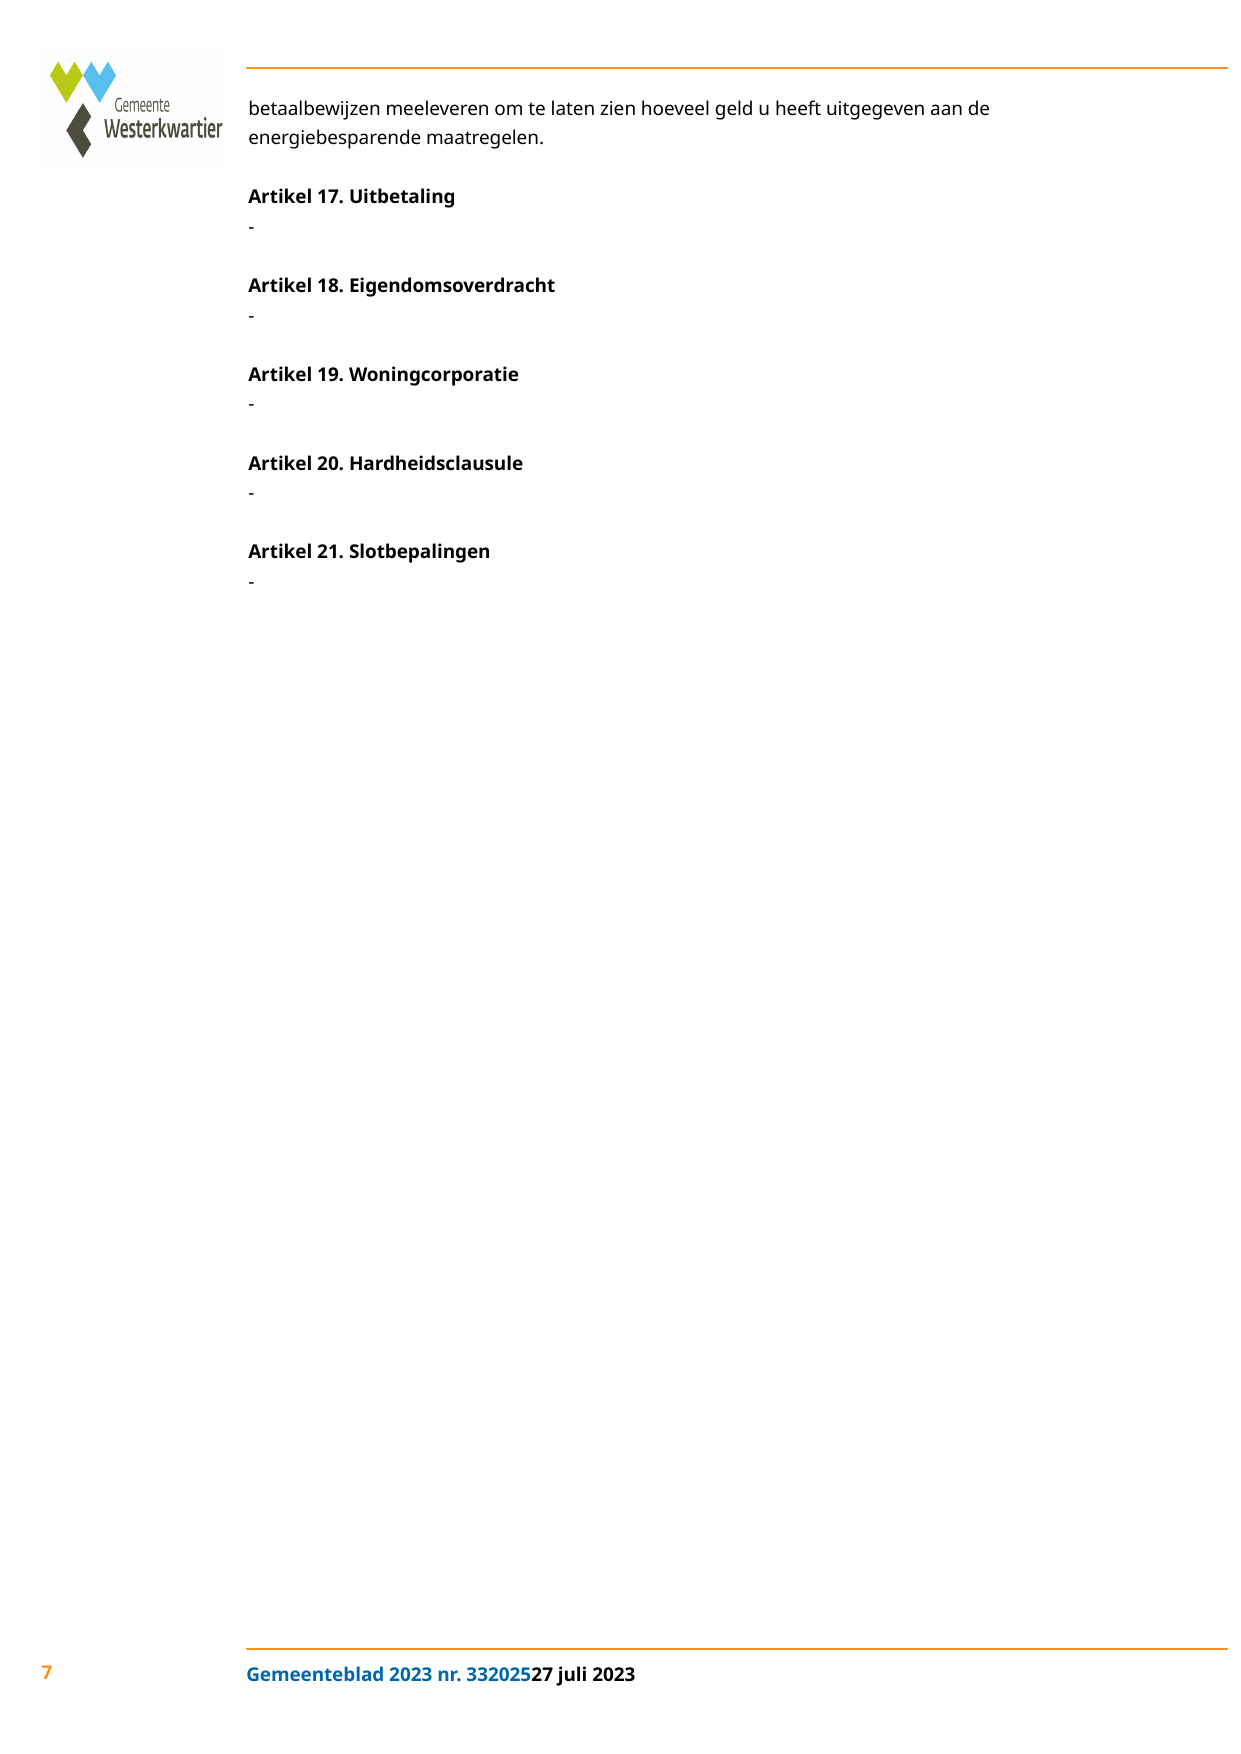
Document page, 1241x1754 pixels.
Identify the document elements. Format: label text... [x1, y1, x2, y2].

text Artikel 18. Eigendomsoverdracht [248, 272, 1152, 298]
text betaalbewijzen meeleveren om te laten zien hoeveel geld u heeft uitgegeven aan de energiebesparende maatregelen. [248, 95, 1152, 150]
text Artikel 20. Hardheidsclausule [248, 450, 1152, 476]
text Artikel 21. Slotbepalingen [248, 538, 1152, 564]
text - [248, 568, 1152, 594]
text - [248, 302, 1152, 328]
text Artikel 17. Uitbetaling [248, 183, 1152, 209]
text Artikel 19. Woningcorporatie [248, 361, 1152, 387]
picture [41, 47, 231, 172]
text - [248, 213, 1152, 239]
text - [248, 391, 1152, 416]
text - [248, 479, 1152, 505]
